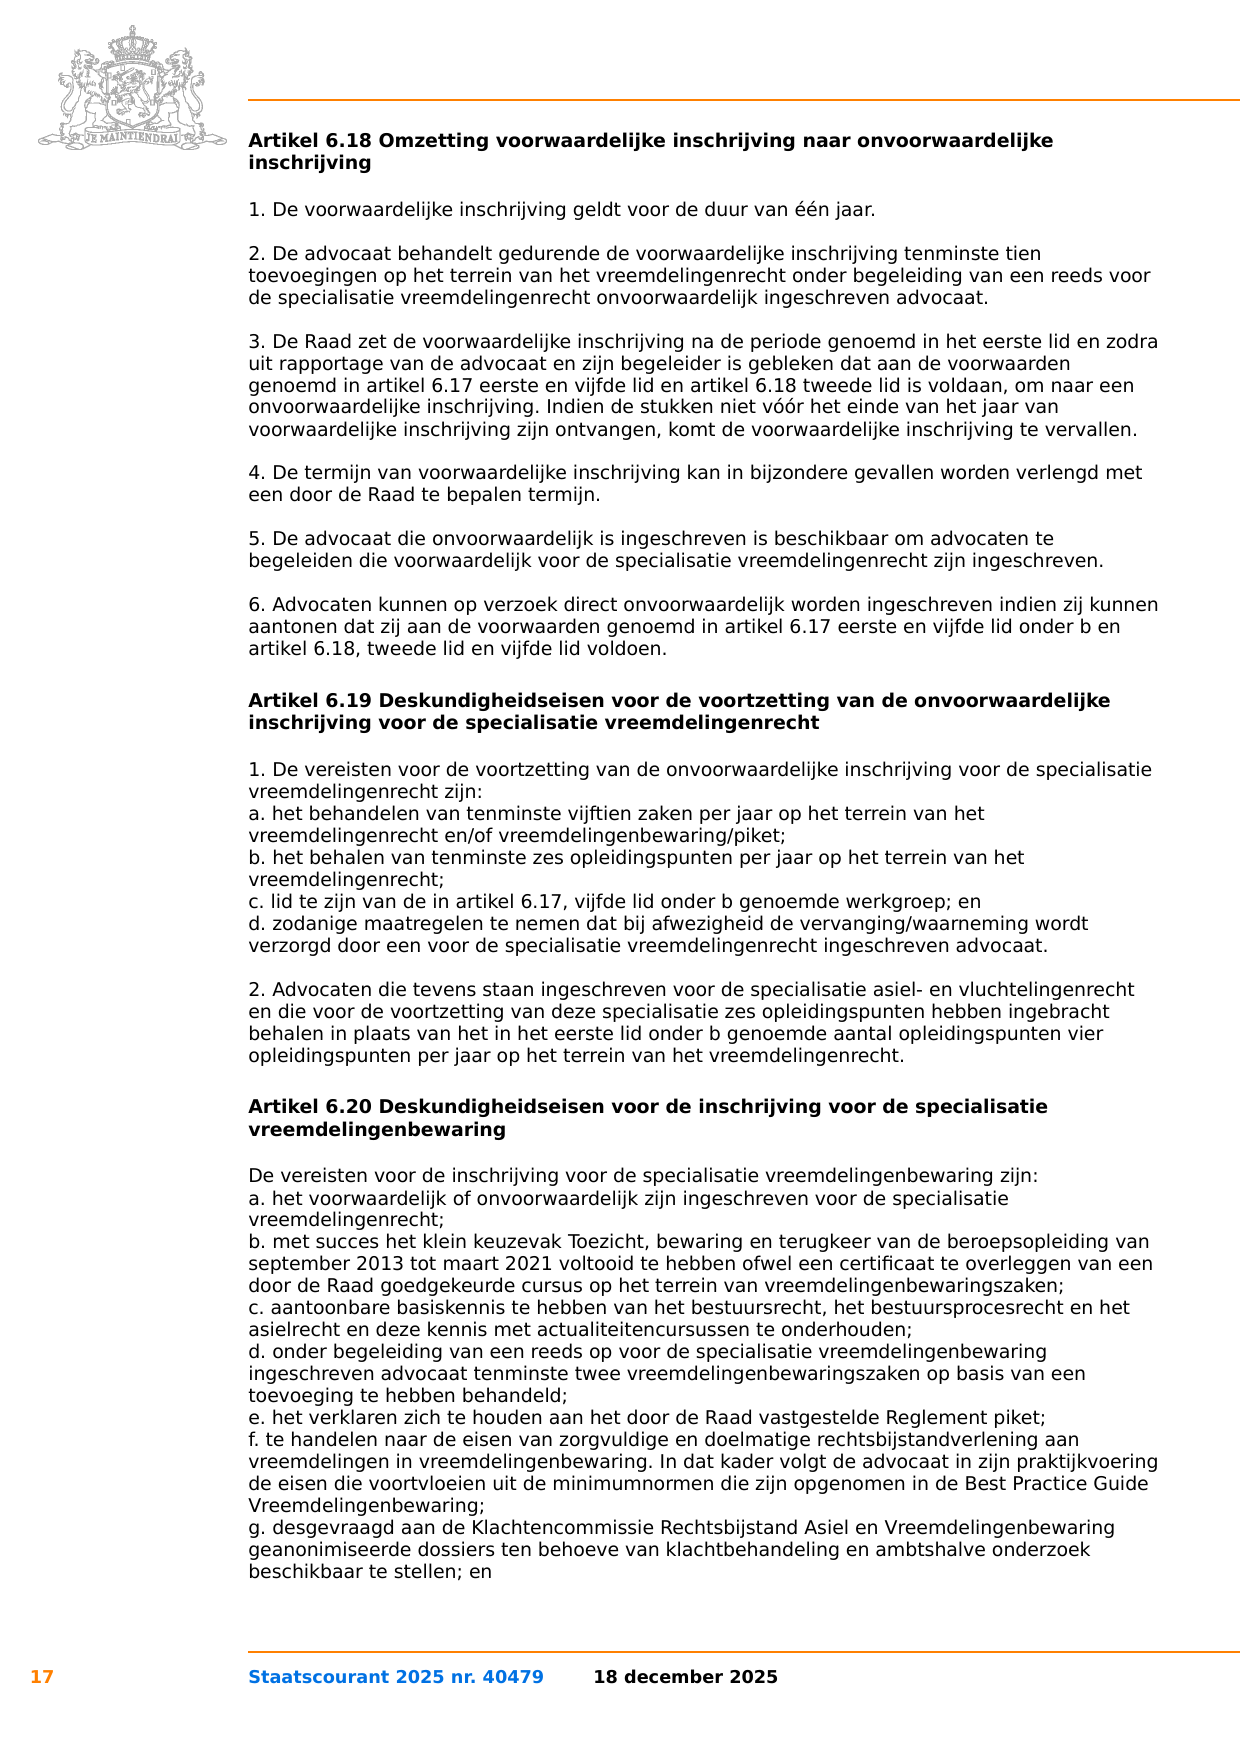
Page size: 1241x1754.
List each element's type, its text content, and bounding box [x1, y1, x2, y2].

subtitle Artikel 6.20 Deskundigheidseisen voor de inschrijving voor de specialisatie vreemdelingenbewaring [248, 1096, 1163, 1140]
subtitle Artikel 6.18 Omzetting voorwaardelijke inschrijving naar onvoorwaardelijke inschrijving [248, 130, 1163, 174]
text c. lid te zijn van de in artikel 6.17, vijfde lid onder b genoemde werkgroep; en [248, 891, 1163, 913]
text 1. De vereisten voor de voortzetting van de onvoorwaardelijke inschrijving voor de specialisatie vreemdelingenrecht zijn: [248, 759, 1163, 803]
text e. het verklaren zich te houden aan het door de Raad vastgestelde Reglement piket; [248, 1407, 1163, 1429]
text 1. De voorwaardelijke inschrijving geldt voor de duur van één jaar. [248, 199, 1163, 221]
text d. onder begeleiding van een reeds op voor de specialisatie vreemdelingenbewaring ingeschreven advocaat tenminste twee vreemdelingenbewaringszaken op basis van een toevoeging te hebben behandeld; [248, 1341, 1163, 1407]
picture [38, 25, 227, 150]
text 5. De advocaat die onvoorwaardelijk is ingeschreven is beschikbaar om advocaten te begeleiden die voorwaardelijk voor de specialisatie vreemdelingenrecht zijn ingeschreven. [248, 528, 1163, 572]
text a. het voorwaardelijk of onvoorwaardelijk zijn ingeschreven voor de specialisatie vreemdelingenrecht; [248, 1187, 1163, 1231]
text g. desgevraagd aan de Klachtencommissie Rechtsbijstand Asiel en Vreemdelingenbewaring geanonimiseerde dossiers ten behoeve van klachtbehandeling en ambtshalve onderzoek beschikbaar te stellen; en [248, 1517, 1163, 1583]
text 3. De Raad zet de voorwaardelijke inschrijving na de periode genoemd in het eerste lid en zodra uit rapportage van de advocaat en zijn begeleider is gebleken dat aan de voorwaarden genoemd in artikel 6.17 eerste en vijfde lid en artikel 6.18 tweede lid is voldaan, om naar een onvoorwaardelijke inschrijving. Indien de stukken niet vóór het einde van het jaar van voorwaardelijke inschrijving zijn ontvangen, komt de voorwaardelijke inschrijving te vervallen. [248, 331, 1163, 440]
text b. het behalen van tenminste zes opleidingspunten per jaar op het terrein van het vreemdelingenrecht; [248, 847, 1163, 891]
text 2. Advocaten die tevens staan ingeschreven voor de specialisatie asiel- en vluchtelingenrecht en die voor de voortzetting van deze specialisatie zes opleidingspunten hebben ingebracht behalen in plaats van het in het eerste lid onder b genoemde aantal opleidingspunten vier opleidingspunten per jaar op het terrein van het vreemdelingenrecht. [248, 978, 1163, 1066]
text d. zodanige maatregelen te nemen dat bij afwezigheid de vervanging/waarneming wordt verzorgd door een voor de specialisatie vreemdelingenrecht ingeschreven advocaat. [248, 913, 1163, 957]
subtitle Artikel 6.19 Deskundigheidseisen voor de voortzetting van de onvoorwaardelijke inschrijving voor de specialisatie vreemdelingenrecht [248, 690, 1163, 734]
text 6. Advocaten kunnen op verzoek direct onvoorwaardelijk worden ingeschreven indien zij kunnen aantonen dat zij aan de voorwaarden genoemd in artikel 6.17 eerste en vijfde lid onder b en artikel 6.18, tweede lid en vijfde lid voldoen. [248, 594, 1163, 660]
text 2. De advocaat behandelt gedurende de voorwaardelijke inschrijving tenminste tien toevoegingen op het terrein van het vreemdelingenrecht onder begeleiding van een reeds voor de specialisatie vreemdelingenrecht onvoorwaardelijk ingeschreven advocaat. [248, 243, 1163, 309]
text 4. De termijn van voorwaardelijke inschrijving kan in bijzondere gevallen worden verlengd met een door de Raad te bepalen termijn. [248, 462, 1163, 506]
text b. met succes het klein keuzevak Toezicht, bewaring en terugkeer van de beroepsopleiding van september 2013 tot maart 2021 voltooid te hebben ofwel een certificaat te overleggen van een door de Raad goedgekeurde cursus op het terrein van vreemdelingenbewaringszaken; [248, 1231, 1163, 1297]
text a. het behandelen van tenminste vijftien zaken per jaar op het terrein van het vreemdelingenrecht en/of vreemdelingenbewaring/piket; [248, 803, 1163, 847]
text c. aantoonbare basiskennis te hebben van het bestuursrecht, het bestuursprocesrecht en het asielrecht en deze kennis met actualiteitencursussen te onderhouden; [248, 1297, 1163, 1341]
text f. te handelen naar de eisen van zorgvuldige en doelmatige rechtsbijstandverlening aan vreemdelingen in vreemdelingenbewaring. In dat kader volgt de advocaat in zijn praktijkvoering de eisen die voortvloeien uit de minimumnormen die zijn opgenomen in de Best Practice Guide Vreemdelingenbewaring; [248, 1429, 1163, 1517]
text De vereisten voor de inschrijving voor de specialisatie vreemdelingenbewaring zijn: [248, 1165, 1163, 1187]
